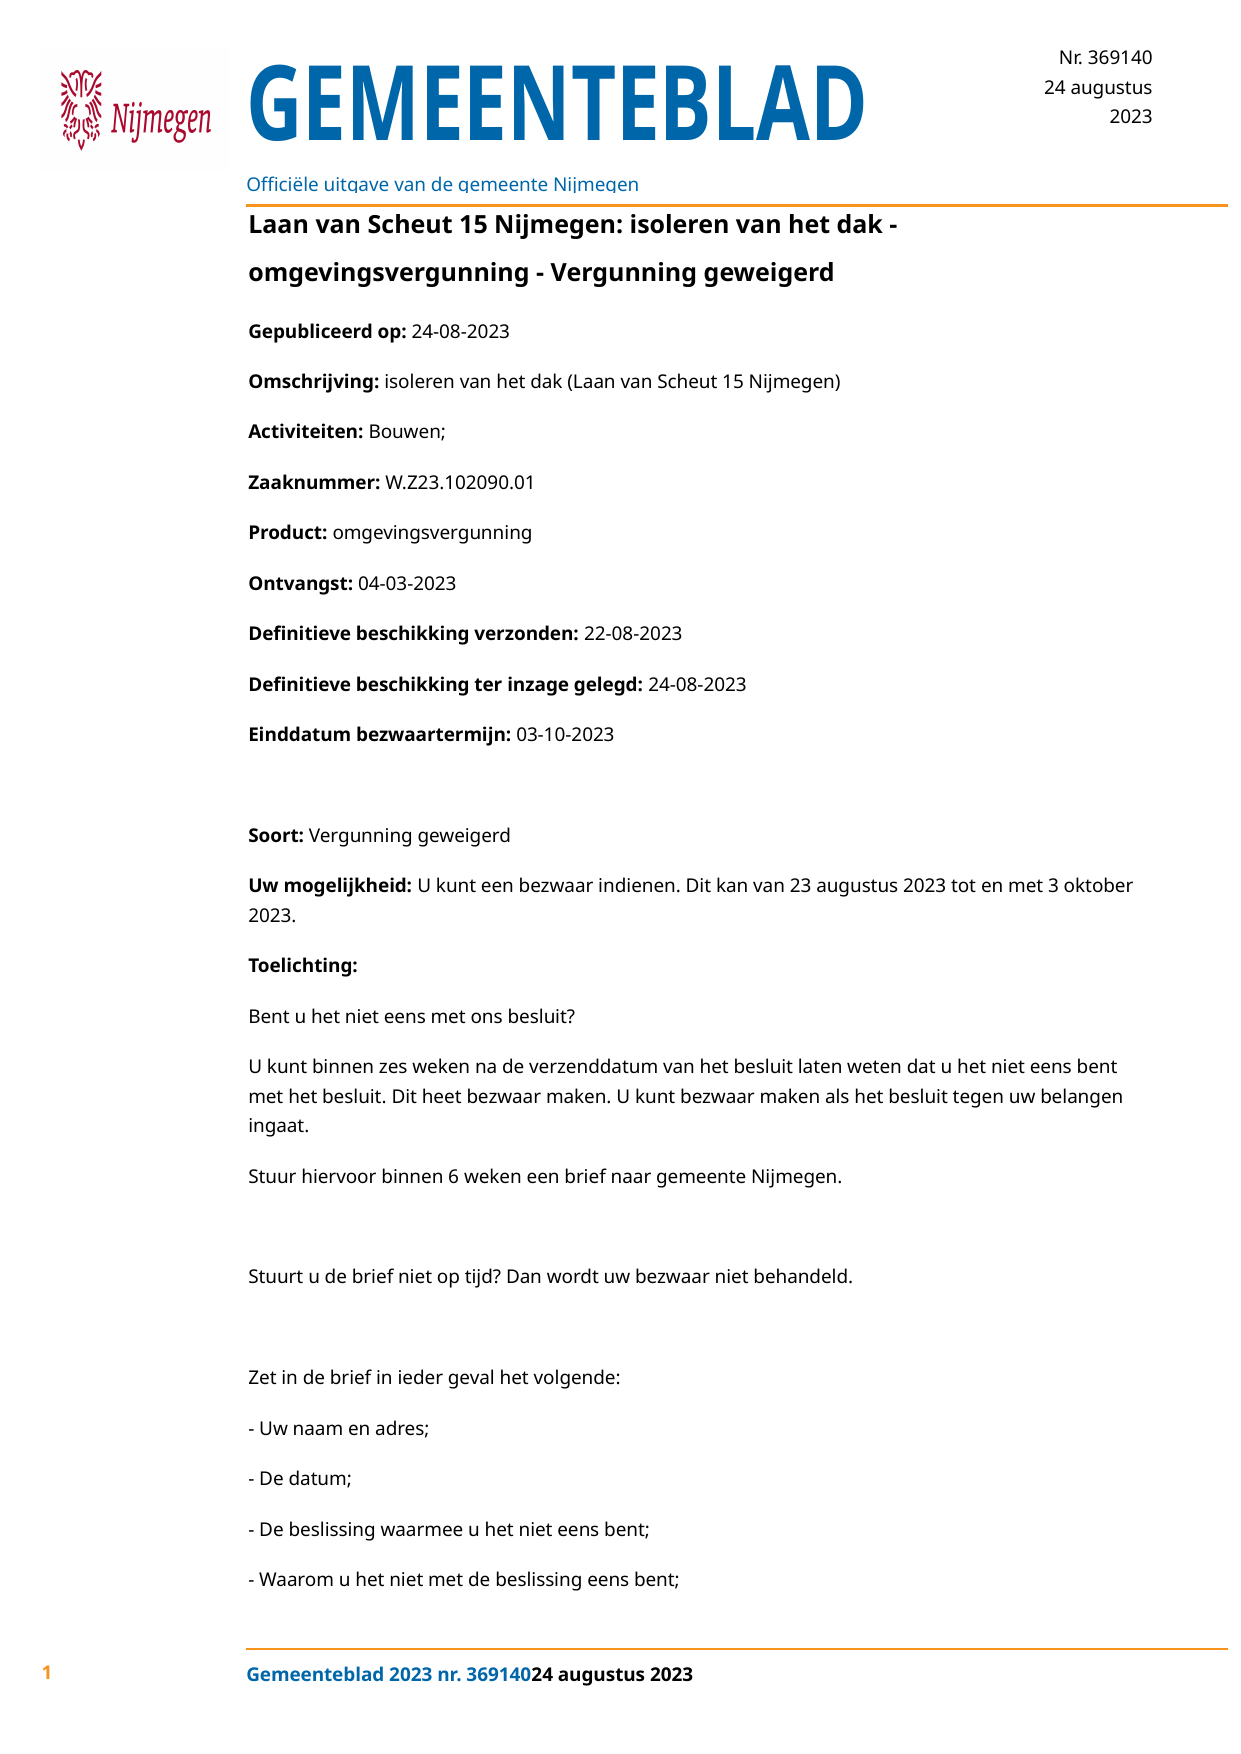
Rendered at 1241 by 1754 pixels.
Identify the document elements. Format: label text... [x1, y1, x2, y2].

text Stuurt u de brief niet op tijd? Dan wordt uw bezwaar niet behandeld. [248, 1264, 1152, 1289]
text - Uw naam en adres; [248, 1415, 1152, 1441]
text - De beslissing waarmee u het niet eens bent; [248, 1516, 1152, 1542]
text U kunt binnen zes weken na de verzenddatum van het besluit laten weten dat u het niet eens bent met het besluit. Dit heet bezwaar maken. U kunt bezwaar maken als het besluit tegen uw belangen ingaat. [248, 1053, 1152, 1138]
text Zet in de brief in ieder geval het volgende: [248, 1364, 1152, 1390]
text Omschrijving: isoleren van het dak (Laan van Scheut 15 Nijmegen) [248, 368, 1152, 394]
text Uw mogelijkheid: U kunt een bezwaar indienen. Dit kan van 23 augustus 2023 tot en met 3 oktober 2023. [248, 872, 1152, 928]
picture [41, 47, 231, 172]
text Bent u het niet eens met ons besluit? [248, 1003, 1152, 1029]
text Einddatum bezwaartermijn: 03-10-2023 [248, 721, 1152, 747]
text Activiteiten: Bouwen; [248, 419, 1152, 444]
text Toelichting: [248, 952, 1152, 978]
text Definitieve beschikking ter inzage gelegd: 24-08-2023 [248, 671, 1152, 697]
text Stuur hiervoor binnen 6 weken een brief naar gemeente Nijmegen. [248, 1163, 1152, 1189]
text Zaaknummer: W.Z23.102090.01 [248, 469, 1152, 495]
text Gepubliceerd op: 24-08-2023 [248, 318, 1152, 344]
text Laan van Scheut 15 Nijmegen: isoleren van het dak - omgevingsvergunning - Vergunning geweigerd [248, 207, 1152, 288]
text Definitieve beschikking verzonden: 22-08-2023 [248, 620, 1152, 646]
text - De datum; [248, 1465, 1152, 1491]
text Ontvangst: 04-03-2023 [248, 570, 1152, 596]
text - Waarom u het niet met de beslissing eens bent; [248, 1566, 1152, 1592]
text Soort: Vergunning geweigerd [248, 822, 1152, 848]
text Product: omgevingsvergunning [248, 519, 1152, 545]
